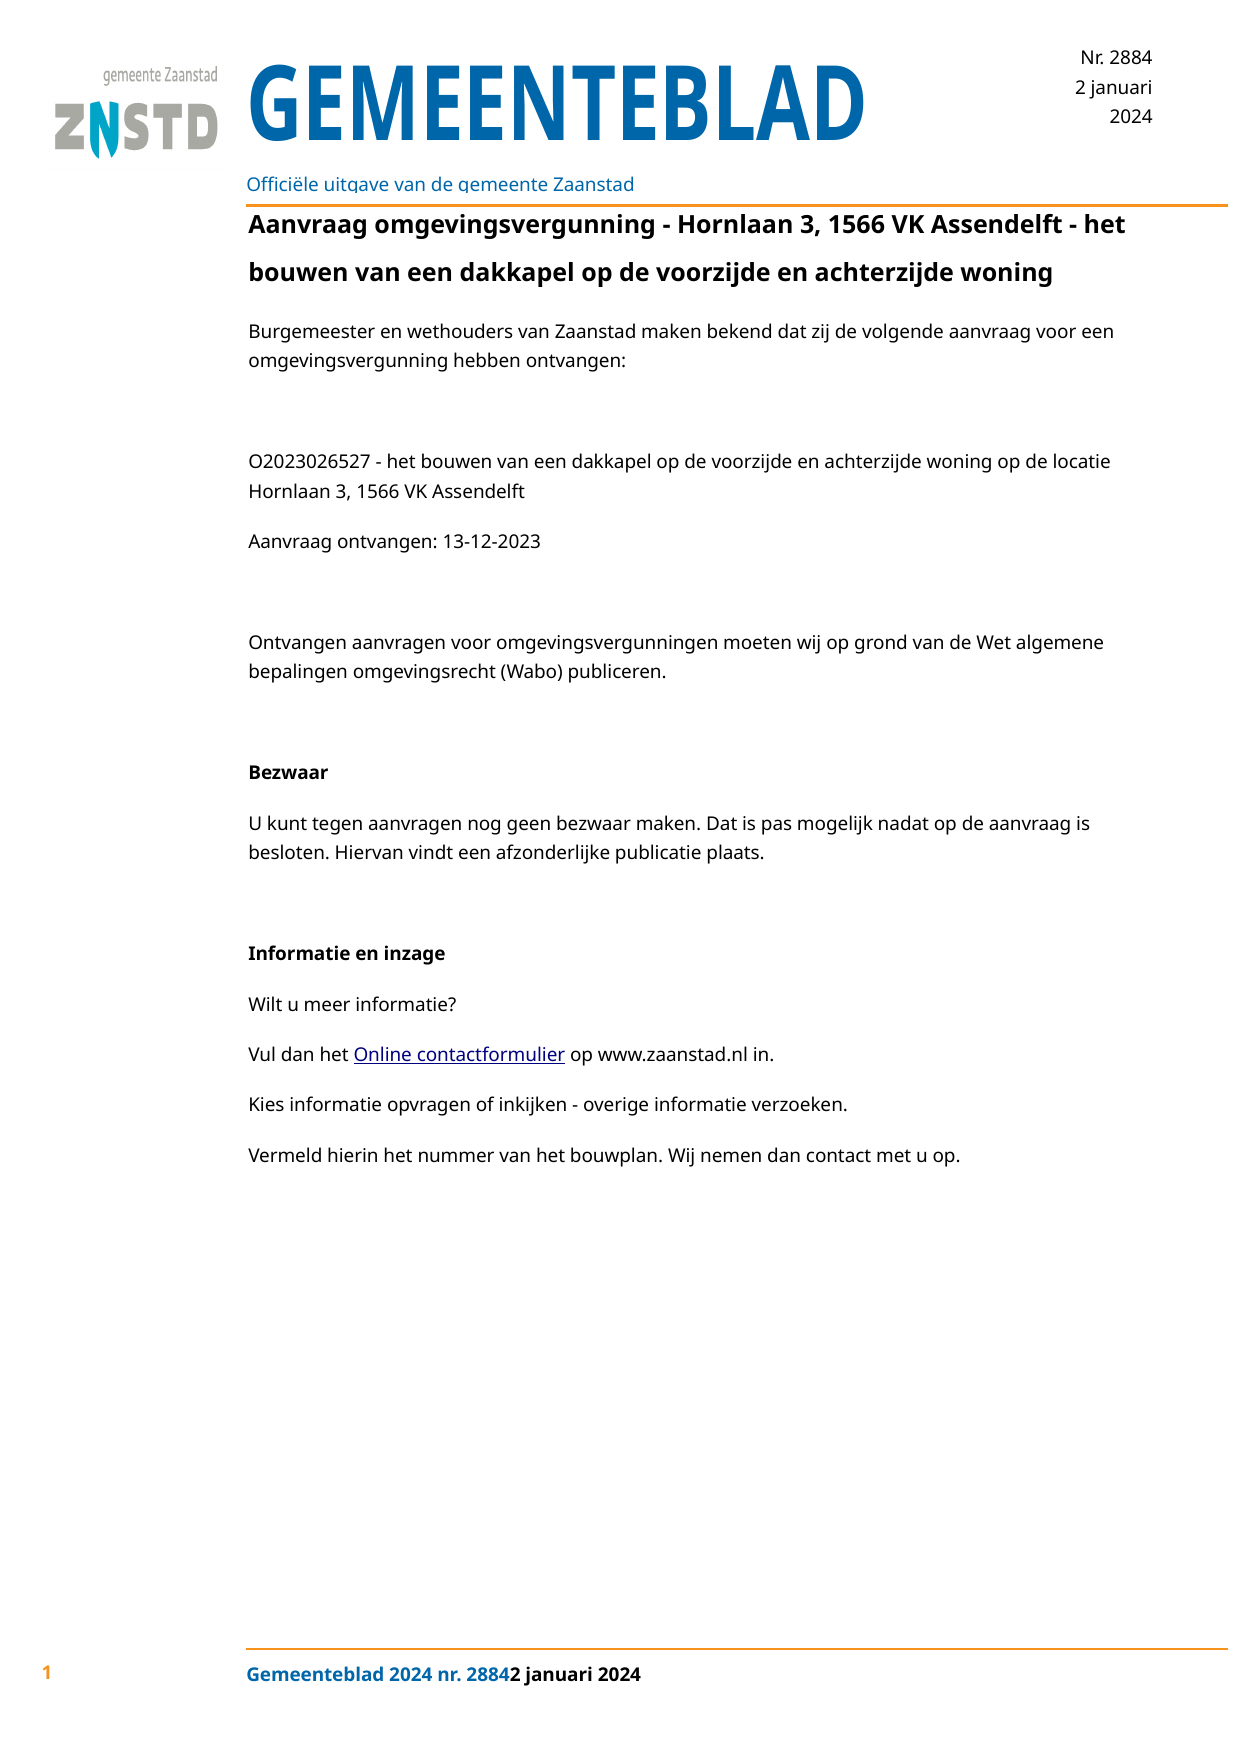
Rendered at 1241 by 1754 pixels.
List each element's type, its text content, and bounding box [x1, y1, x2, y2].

text Vul dan het Online contactformulier op www.zaanstad.nl in. [248, 1041, 1152, 1067]
picture [41, 47, 231, 172]
text Aanvraag omgevingsvergunning - Hornlaan 3, 1566 VK Assendelft - het bouwen van een dakkapel op de voorzijde en achterzijde woning [248, 207, 1152, 288]
text O2023026527 - het bouwen van een dakkapel op de voorzijde en achterzijde woning op de locatie Hornlaan 3, 1566 VK Assendelft [248, 448, 1152, 504]
text Bezwaar [248, 759, 1152, 785]
text Ontvangen aanvragen voor omgevingsvergunningen moeten wij op grond van de Wet algemene bepalingen omgevingsrecht (Wabo) publiceren. [248, 629, 1152, 684]
text Burgemeester en wethouders van Zaanstad maken bekend dat zij de volgende aanvraag voor een omgevingsvergunning hebben ontvangen: [248, 318, 1152, 373]
text Informatie en inzage [248, 940, 1152, 966]
text Vermeld hierin het nummer van het bouwplan. Wij nemen dan contact met u op. [248, 1142, 1152, 1168]
text Wilt u meer informatie? [248, 991, 1152, 1017]
text Kies informatie opvragen of inkijken - overige informatie verzoeken. [248, 1092, 1152, 1117]
text Aanvraag ontvangen: 13-12-2023 [248, 528, 1152, 554]
text U kunt tegen aanvragen nog geen bezwaar maken. Dat is pas mogelijk nadat op de aanvraag is besloten. Hiervan vindt een afzonderlijke publicatie plaats. [248, 810, 1152, 865]
